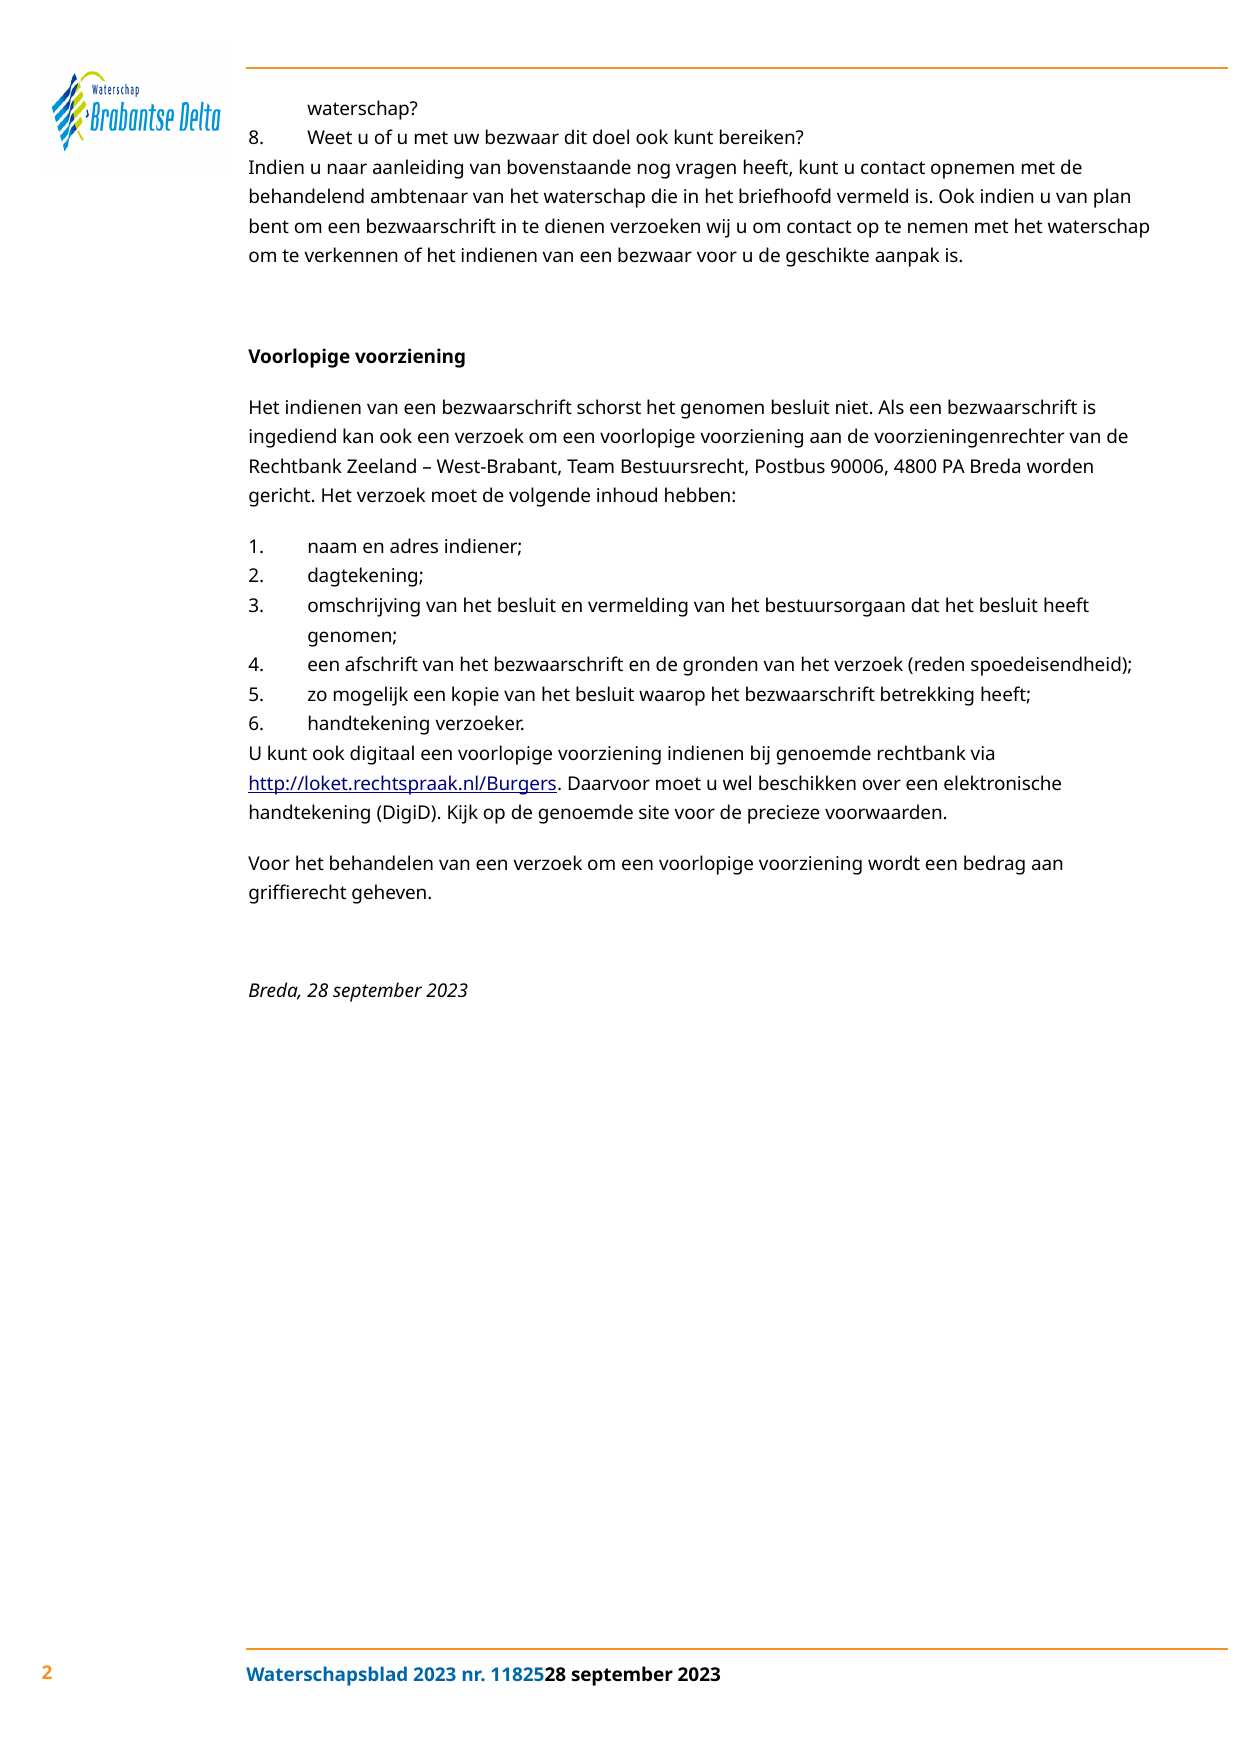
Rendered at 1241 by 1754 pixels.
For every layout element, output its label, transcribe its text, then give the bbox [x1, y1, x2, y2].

list Weet u of u met uw bezwaar dit doel ook kunt bereiken? [248, 124, 1152, 150]
text U kunt ook digitaal een voorlopige voorziening indienen bij genoemde rechtbank via http://loket.rechtspraak.nl/Burgers. Daarvoor moet u wel beschikken over een elektronische handtekening (DigiD). Kijk op de genoemde site voor de precieze voorwaarden. [248, 740, 1152, 825]
text Breda, 28 september 2023 [248, 978, 1152, 1003]
list omschrijving van het besluit en vermelding van het bestuursorgaan dat het besluit heeft genomen; [248, 592, 1152, 648]
list dagtekening; [248, 563, 1152, 588]
list waterschap? [248, 95, 1152, 121]
text Indien u naar aanleiding van bovenstaande nog vragen heeft, kunt u contact opnemen met de behandelend ambtenaar van het waterschap die in het briefhoofd vermeld is. Ook indien u van plan bent om een bezwaarschrift in te dienen verzoeken wij u om contact op te nemen met het waterschap om te verkennen of het indienen van een bezwaar voor u de geschikte aanpak is. [248, 154, 1152, 268]
list handtekening verzoeker. [248, 711, 1152, 736]
list zo mogelijk een kopie van het besluit waarop het bezwaarschrift betrekking heeft; [248, 681, 1152, 707]
list een afschrift van het bezwaarschrift en de gronden van het verzoek (reden spoedeisendheid); [248, 651, 1152, 677]
text Voor het behandelen van een verzoek om een voorlopige voorziening wordt een bedrag aan griffierecht geheven. [248, 850, 1152, 905]
text Het indienen van een bezwaarschrift schorst het genomen besluit niet. Als een bezwaarschrift is ingediend kan ook een verzoek om een voorlopige voorziening aan de voorzieningenrechter van de Rechtbank Zeeland – West-Brabant, Team Bestuursrecht, Postbus 90006, 4800 PA Breda worden gericht. Het verzoek moet de volgende inhoud hebben: [248, 394, 1152, 508]
text Voorlopige voorziening [248, 343, 1152, 369]
picture [41, 47, 231, 172]
list naam en adres indiener; [248, 533, 1152, 559]
